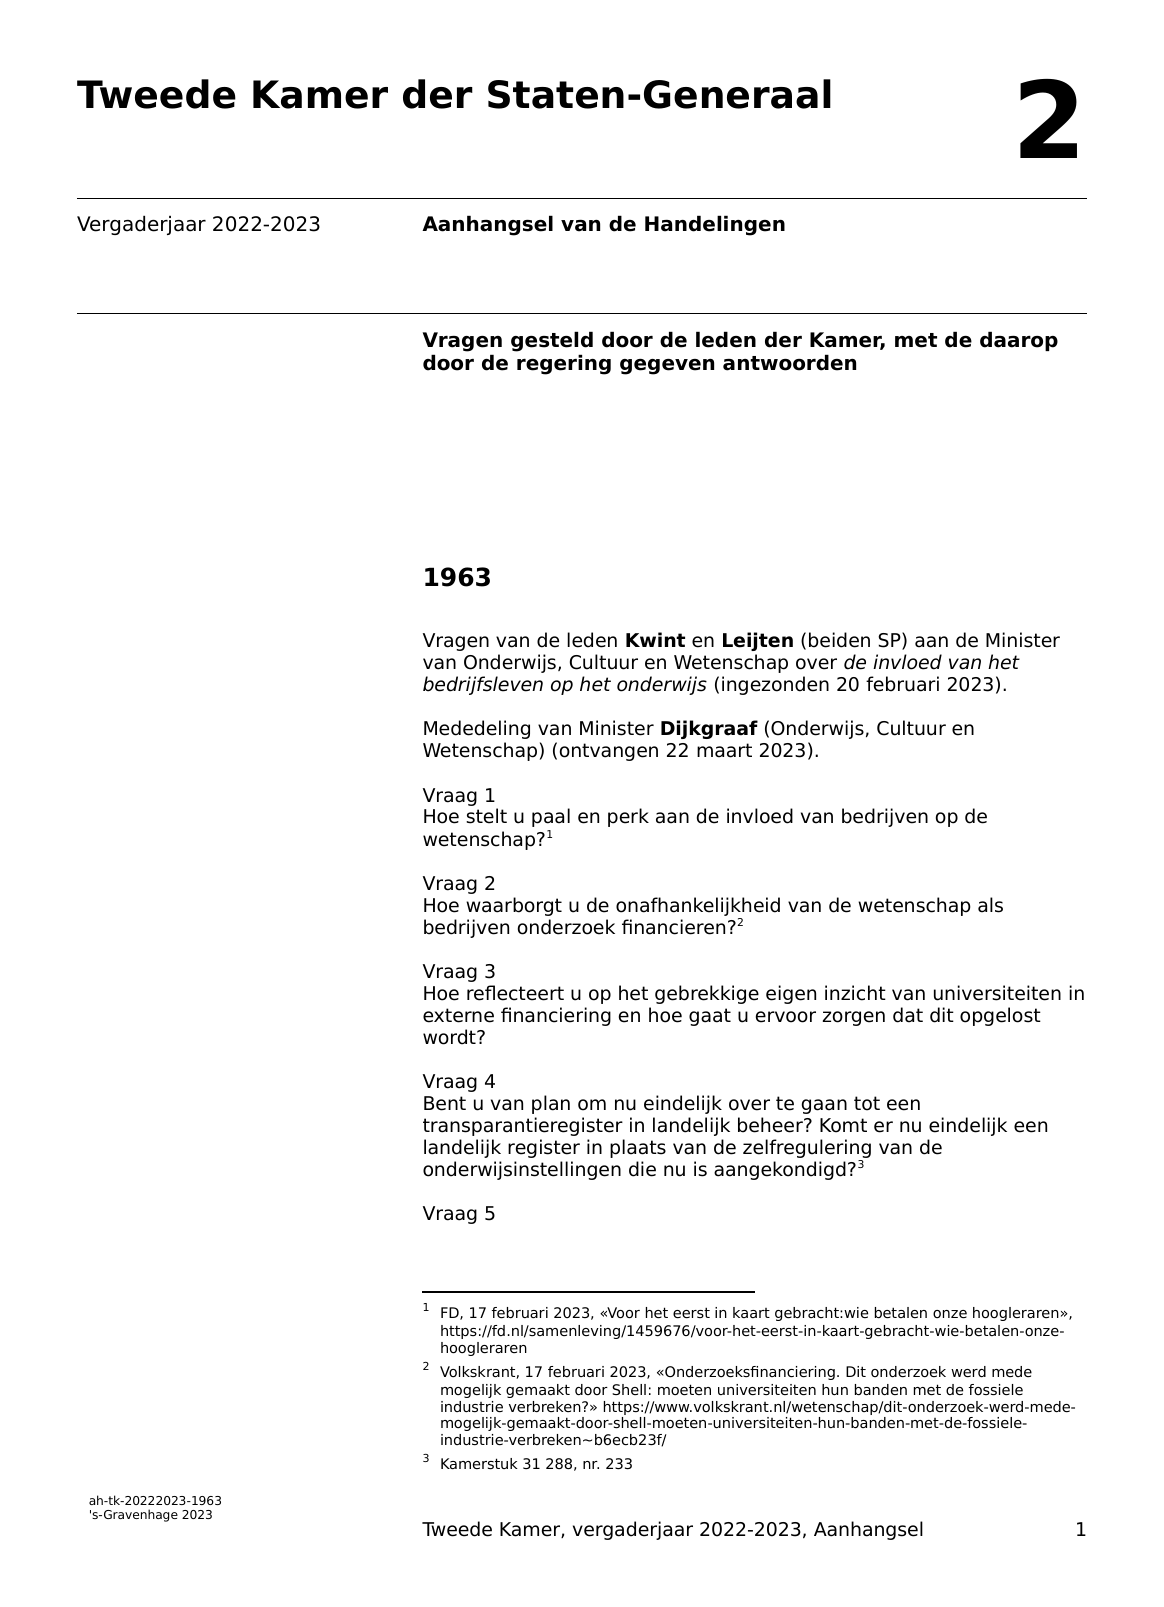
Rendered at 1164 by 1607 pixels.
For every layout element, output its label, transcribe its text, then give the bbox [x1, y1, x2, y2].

text Mededeling van Minister Dijkgraaf (Onderwijs, Cultuur en Wetenschap) (ontvangen 22 maart 2023). [422, 718, 1087, 762]
text Volkskrant, 17 februari 2023, «Onderzoeksfinanciering. Dit onderzoek werd mede mogelijk gemaakt door Shell: moeten universiteiten hun banden met de fossiele industrie verbreken?» https://www.volkskrant.nl/wetenschap/dit-onderzoek-werd-mede-mogelijk-gemaakt-door-shell-moeten-universiteiten-hun-banden-met-de-fossiele-industrie-verbreken~b6ecb23f/ [422, 1360, 1087, 1449]
text Vraag 4 [422, 1071, 1087, 1093]
table_header 2 [886, 59, 1087, 198]
text Kamerstuk 31 288, nr. 233 [422, 1452, 1087, 1474]
table_cell Vragen gesteld door de leden der Kamer, met de daarop door de regering gegeven antwoorden [422, 314, 1087, 375]
table_cell Aanhangsel van de Handelingen [422, 199, 1087, 313]
table_cell [77, 314, 422, 375]
table_header Tweede Kamer der Staten-Generaal [77, 59, 886, 198]
text ah-tk-20222023-1963 [88, 1494, 323, 1508]
text 1963 [422, 563, 1087, 592]
text Vraag 3 [422, 961, 1087, 983]
text Bent u van plan om nu eindelijk over te gaan tot een transparantieregister in landelijk beheer? Komt er nu eindelijk een landelijk register in plaats van de zelfregulering van de onderwijsinstellingen die nu is aangekondigd? [422, 1093, 1087, 1181]
text Vraag 2 [422, 873, 1087, 894]
text Hoe waarborgt u de onafhankelijkheid van de wetenschap als bedrijven onderzoek financieren? [422, 894, 1087, 938]
text 's-Gravenhage 2023 [88, 1508, 323, 1522]
table_cell Vergaderjaar 2022-2023 [77, 199, 422, 313]
text Hoe stelt u paal en perk aan de invloed van bedrijven op de wetenschap? [422, 806, 1087, 850]
text Vraag 5 [422, 1203, 1087, 1225]
text Hoe reflecteert u op het gebrekkige eigen inzicht van universiteiten in externe financiering en hoe gaat u ervoor zorgen dat dit opgelost wordt? [422, 983, 1087, 1049]
text FD, 17 februari 2023, «Voor het eerst in kaart gebracht:wie betalen onze hoogleraren», https://fd.nl/samenleving/1459676/voor-het-eerst-in-kaart-gebracht-wie-betalen-onze-hoogleraren [422, 1301, 1087, 1357]
text Vraag 1 [422, 784, 1087, 806]
text Vragen van de leden Kwint en Leijten (beiden SP) aan de Minister van Onderwijs, Cultuur en Wetenschap over de invloed van het bedrijfsleven op het onderwijs (ingezonden 20 februari 2023). [422, 630, 1087, 696]
